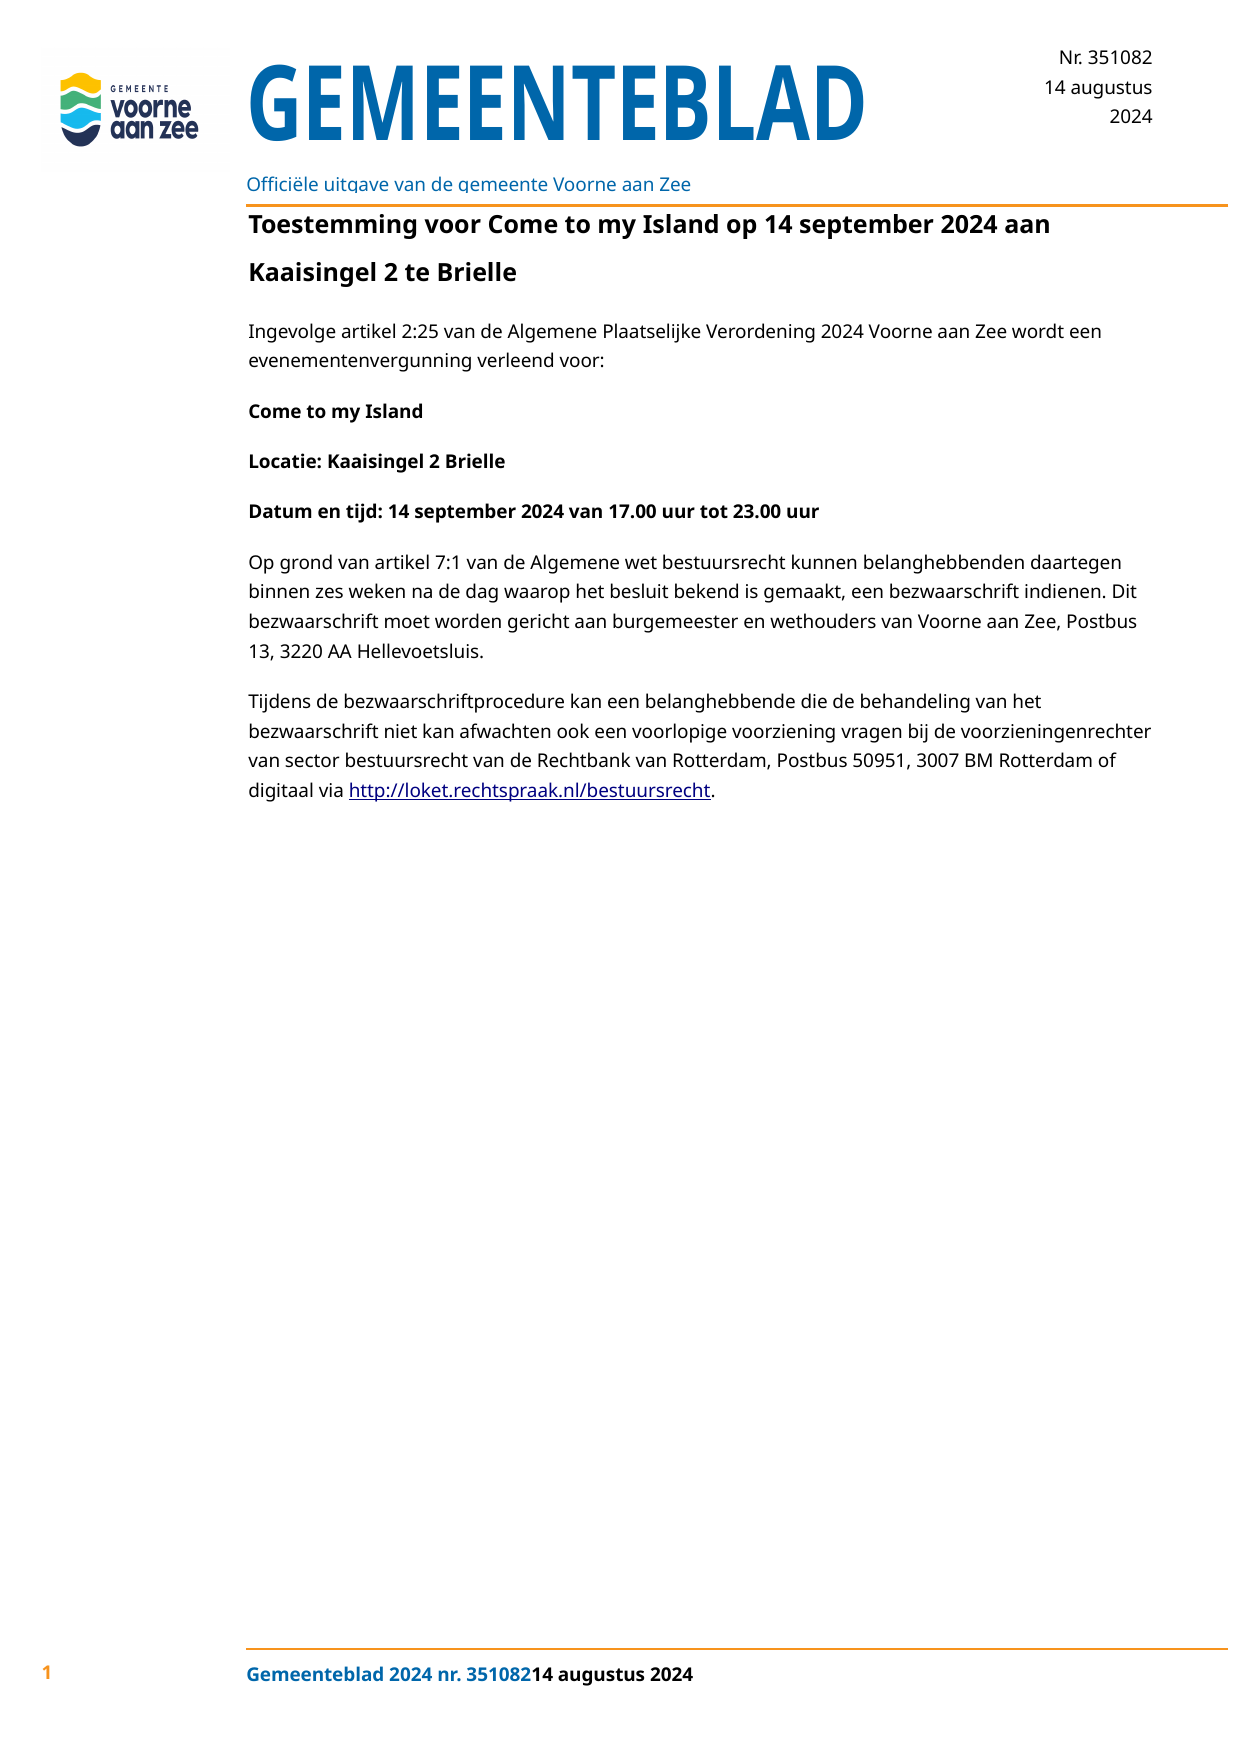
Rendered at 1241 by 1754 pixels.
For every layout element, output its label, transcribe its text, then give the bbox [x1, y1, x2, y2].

text Tijdens de bezwaarschriftprocedure kan een belanghebbende die de behandeling van het bezwaarschrift niet kan afwachten ook een voorlopige voorziening vragen bij de voorzieningenrechter van sector bestuursrecht van de Rechtbank van Rotterdam, Postbus 50951, 3007 BM Rotterdam of digitaal via http://loket.rechtspraak.nl/bestuursrecht. [248, 688, 1152, 803]
text Ingevolge artikel 2:25 van de Algemene Plaatselijke Verordening 2024 Voorne aan Zee wordt een evenementenvergunning verleend voor: [248, 318, 1152, 373]
text Locatie: Kaaisingel 2 Brielle [248, 448, 1152, 474]
text Datum en tijd: 14 september 2024 van 17.00 uur tot 23.00 uur [248, 499, 1152, 524]
text Come to my Island [248, 398, 1152, 424]
picture [41, 47, 231, 172]
text Op grond van artikel 7:1 van de Algemene wet bestuursrecht kunnen belanghebbenden daartegen binnen zes weken na de dag waarop het besluit bekend is gemaakt, een bezwaarschrift indienen. Dit bezwaarschrift moet worden gericht aan burgemeester en wethouders van Voorne aan Zee, Postbus 13, 3220 AA Hellevoetsluis. [248, 549, 1152, 664]
text Toestemming voor Come to my Island op 14 september 2024 aan Kaaisingel 2 te Brielle [248, 207, 1152, 288]
